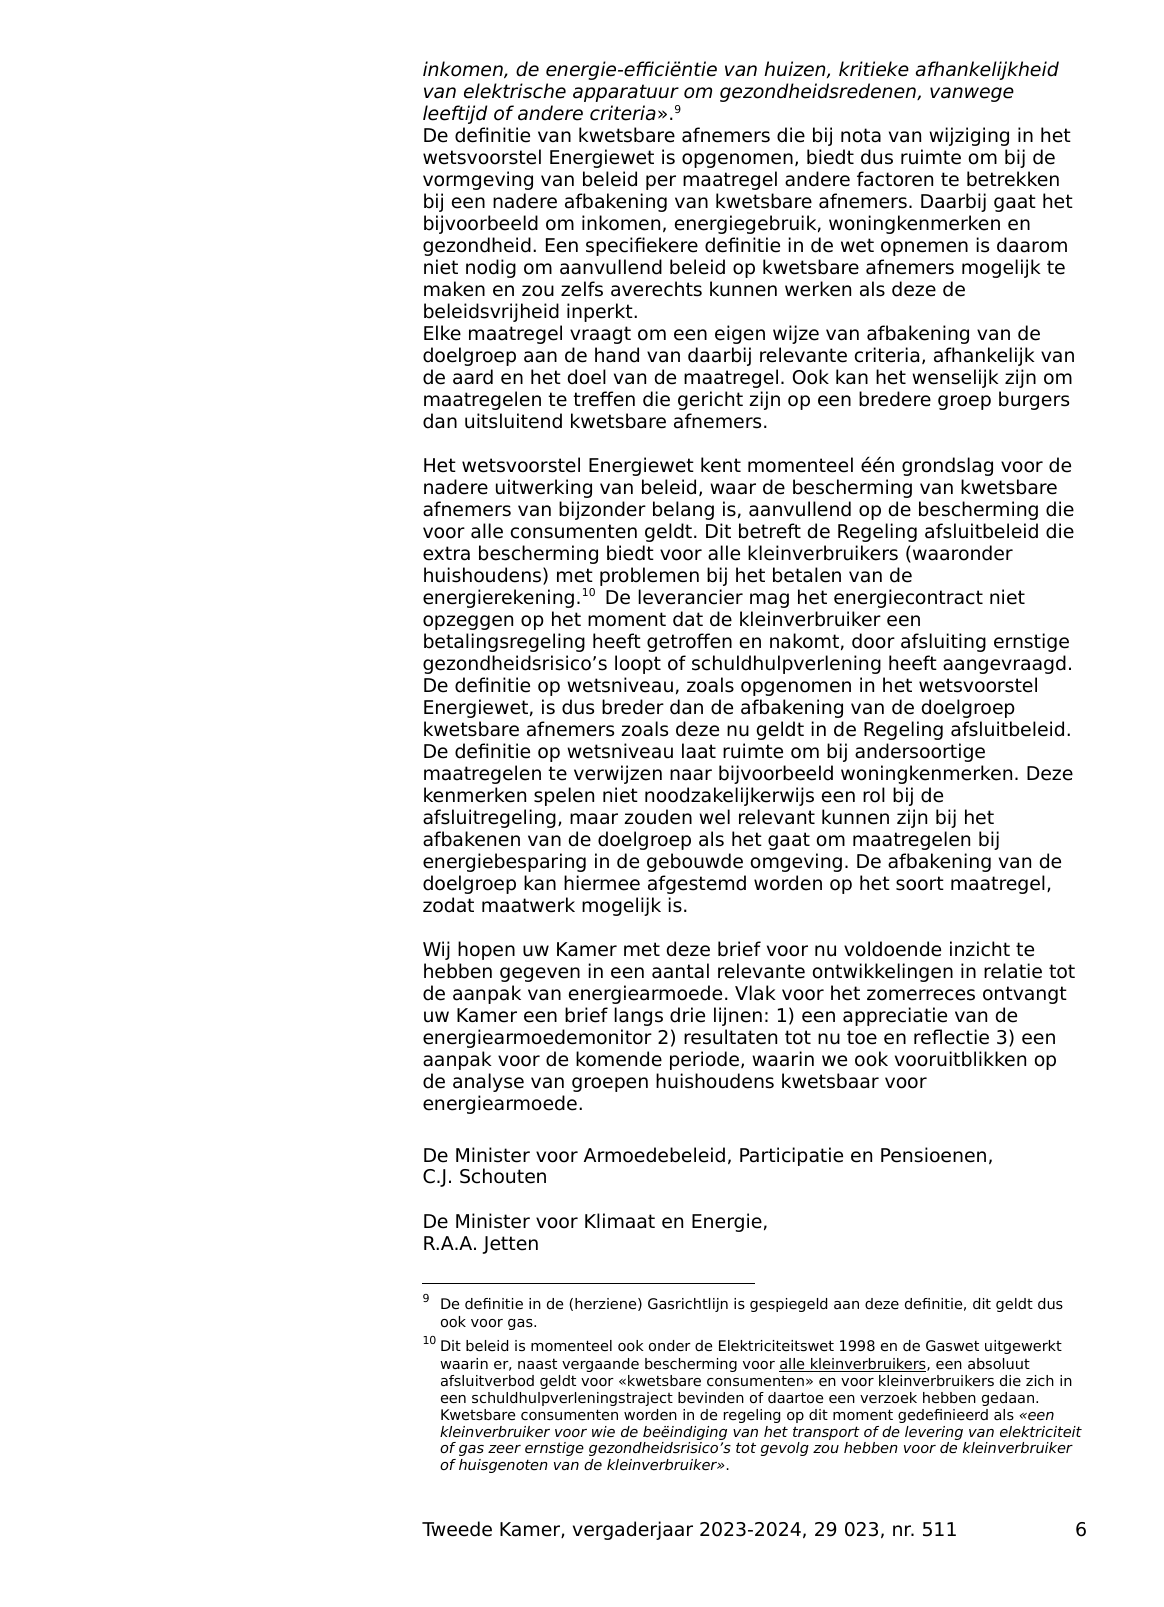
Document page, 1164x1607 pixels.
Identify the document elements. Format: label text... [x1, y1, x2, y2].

text De Minister voor Armoedebeleid, Participatie en Pensioenen, C.J. Schouten [422, 1144, 1087, 1188]
text De Minister voor Klimaat en Energie, R.A.A. Jetten [422, 1211, 1087, 1254]
text De definitie van kwetsbare afnemers die bij nota van wijziging in het wetsvoorstel Energiewet is opgenomen, biedt dus ruimte om bij de vormgeving van beleid per maatregel andere factoren te betrekken bij een nadere afbakening van kwetsbare afnemers. Daarbij gaat het bijvoorbeeld om inkomen, energiegebruik, woningkenmerken en gezondheid. Een specifiekere definitie in de wet opnemen is daarom niet nodig om aanvullend beleid op kwetsbare afnemers mogelijk te maken en zou zelfs averechts kunnen werken als deze de beleidsvrijheid inperkt. [422, 125, 1087, 323]
text Wij hopen uw Kamer met deze brief voor nu voldoende inzicht te hebben gegeven in een aantal relevante ontwikkelingen in relatie tot de aanpak van energiearmoede. Vlak voor het zomerreces ontvangt uw Kamer een brief langs drie lijnen: 1) een appreciatie van de energiearmoedemonitor 2) resultaten tot nu toe en reflectie 3) een aanpak voor de komende periode, waarin we ook vooruitblikken op de analyse van groepen huishoudens kwetsbaar voor energiearmoede. [422, 939, 1087, 1114]
text De definitie in de (herziene) Gasrichtlijn is gespiegeld aan deze definitie, dit geldt dus ook voor gas. [422, 1292, 1087, 1331]
text inkomen, de energie-efficiëntie van huizen, kritieke afhankelijkheid van elektrische apparatuur om gezondheidsredenen, vanwege leeftijd of andere criteria». [422, 59, 1087, 125]
text Dit beleid is momenteel ook onder de Elektriciteitswet 1998 en de Gaswet uitgewerkt waarin er, naast vergaande bescherming voor alle kleinverbruikers, een absoluut afsluitverbod geldt voor «kwetsbare consumenten» en voor kleinverbruikers die zich in een schuldhulpverleningstraject bevinden of daartoe een verzoek hebben gedaan. Kwetsbare consumenten worden in de regeling op dit moment gedefinieerd als «een kleinverbruiker voor wie de beëindiging van het transport of de levering van elektriciteit of gas zeer ernstige gezondheidsrisico’s tot gevolg zou hebben voor de kleinverbruiker of huisgenoten van de kleinverbruiker». [422, 1334, 1087, 1474]
text Elke maatregel vraagt om een eigen wijze van afbakening van de doelgroep aan de hand van daarbij relevante criteria, afhankelijk van de aard en het doel van de maatregel. Ook kan het wenselijk zijn om maatregelen te treffen die gericht zijn op een bredere groep burgers dan uitsluitend kwetsbare afnemers. [422, 323, 1087, 433]
text Het wetsvoorstel Energiewet kent momenteel één grondslag voor de nadere uitwerking van beleid, waar de bescherming van kwetsbare afnemers van bijzonder belang is, aanvullend op de bescherming die voor alle consumenten geldt. Dit betreft de Regeling afsluitbeleid die extra bescherming biedt voor alle kleinverbruikers (waaronder huishoudens) met problemen bij het betalen van de energierekening. De leverancier mag het energiecontract niet opzeggen op het moment dat de kleinverbruiker een betalingsregeling heeft getroffen en nakomt, door afsluiting ernstige gezondheidsrisico’s loopt of schuldhulpverlening heeft aangevraagd. [422, 455, 1087, 675]
text De definitie op wetsniveau, zoals opgenomen in het wetsvoorstel Energiewet, is dus breder dan de afbakening van de doelgroep kwetsbare afnemers zoals deze nu geldt in de Regeling afsluitbeleid. De definitie op wetsniveau laat ruimte om bij andersoortige maatregelen te verwijzen naar bijvoorbeeld woningkenmerken. Deze kenmerken spelen niet noodzakelijkerwijs een rol bij de afsluitregeling, maar zouden wel relevant kunnen zijn bij het afbakenen van de doelgroep als het gaat om maatregelen bij energiebesparing in de gebouwde omgeving. De afbakening van de doelgroep kan hiermee afgestemd worden op het soort maatregel, zodat maatwerk mogelijk is. [422, 675, 1087, 916]
